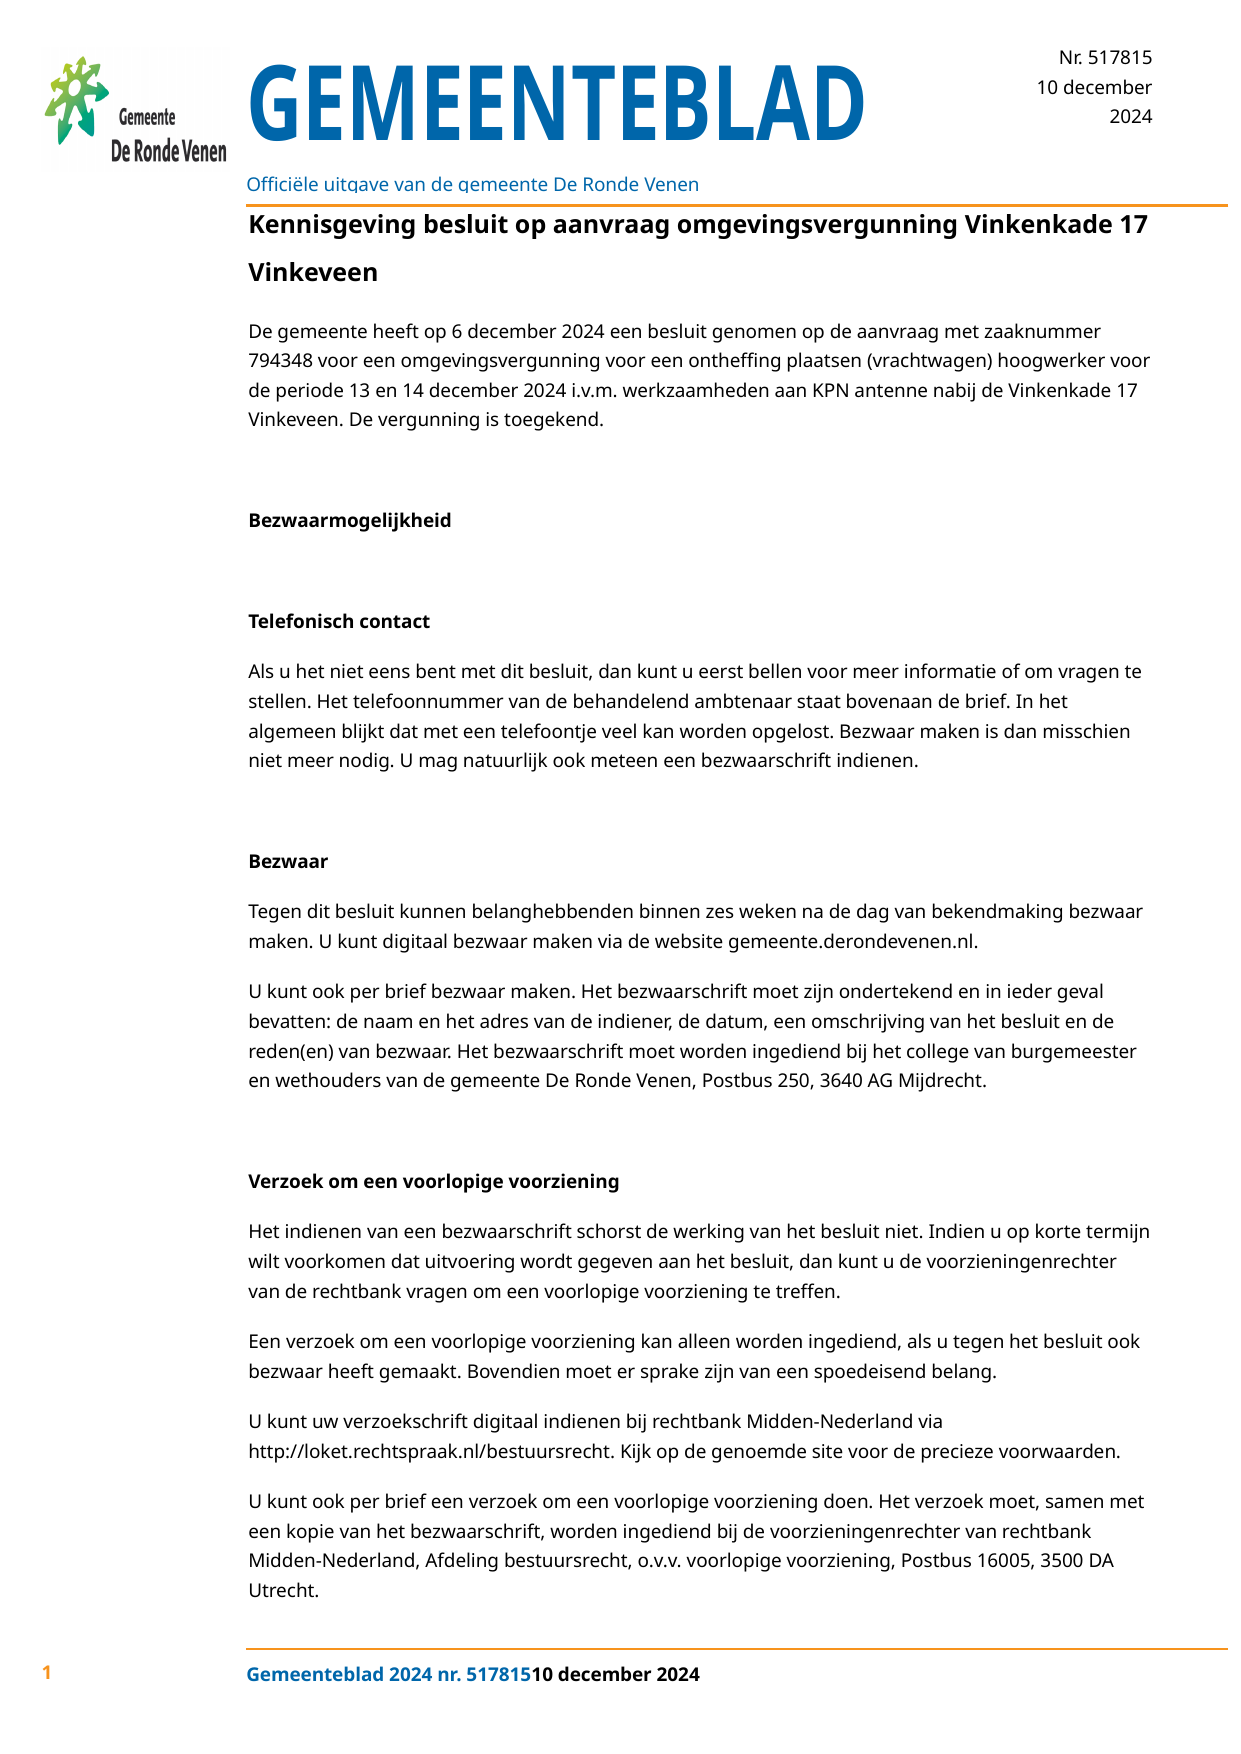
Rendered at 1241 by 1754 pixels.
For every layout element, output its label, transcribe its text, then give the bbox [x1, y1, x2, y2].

text U kunt uw verzoekschrift digitaal indienen bij rechtbank Midden-Nederland via http://loket.rechtspraak.nl/bestuursrecht. Kijk op de genoemde site voor de precieze voorwaarden. [248, 1408, 1152, 1464]
text U kunt ook per brief bezwaar maken. Het bezwaarschrift moet zijn ondertekend en in ieder geval bevatten: de naam en het adres van de indiener, de datum, een omschrijving van het besluit en de reden(en) van bezwaar. Het bezwaarschrift moet worden ingediend bij het college van burgemeester en wethouders van de gemeente De Ronde Venen, Postbus 250, 3640 AG Mijdrecht. [248, 979, 1152, 1093]
text Het indienen van een bezwaarschrift schorst de werking van het besluit niet. Indien u op korte termijn wilt voorkomen dat uitvoering wordt gegeven aan het besluit, dan kunt u de voorzieningenrechter van de rechtbank vragen om een voorlopige voorziening te treffen. [248, 1219, 1152, 1304]
text U kunt ook per brief een verzoek om een voorlopige voorziening doen. Het verzoek moet, samen met een kopie van het bezwaarschrift, worden ingediend bij de voorzieningenrechter van rechtbank Midden-Nederland, Afdeling bestuursrecht, o.v.v. voorlopige voorziening, Postbus 16005, 3500 DA Utrecht. [248, 1488, 1152, 1603]
picture [41, 47, 231, 172]
text Tegen dit besluit kunnen belanghebbenden binnen zes weken na de dag van bekendmaking bezwaar maken. U kunt digitaal bezwaar maken via de website gemeente.derondevenen.nl. [248, 899, 1152, 954]
text Verzoek om een voorlopige voorziening [248, 1168, 1152, 1194]
text Telefonisch contact [248, 608, 1152, 634]
text De gemeente heeft op 6 december 2024 een besluit genomen op de aanvraag met zaaknummer 794348 voor een omgevingsvergunning voor een ontheffing plaatsen (vrachtwagen) hoogwerker voor de periode 13 en 14 december 2024 i.v.m. werkzaamheden aan KPN antenne nabij de Vinkenkade 17 Vinkeveen. De vergunning is toegekend. [248, 318, 1152, 432]
text Bezwaar [248, 848, 1152, 874]
text Als u het niet eens bent met dit besluit, dan kunt u eerst bellen voor meer informatie of om vragen te stellen. Het telefoonnummer van de behandelend ambtenaar staat bovenaan de brief. In het algemeen blijkt dat met een telefoontje veel kan worden opgelost. Bezwaar maken is dan misschien niet meer nodig. U mag natuurlijk ook meteen een bezwaarschrift indienen. [248, 659, 1152, 773]
text Een verzoek om een voorlopige voorziening kan alleen worden ingediend, als u tegen het besluit ook bezwaar heeft gemaakt. Bovendien moet er sprake zijn van een spoedeisend belang. [248, 1328, 1152, 1384]
text Kennisgeving besluit op aanvraag omgevingsvergunning Vinkenkade 17 Vinkeveen [248, 207, 1152, 288]
text Bezwaarmogelijkheid [248, 507, 1152, 533]
